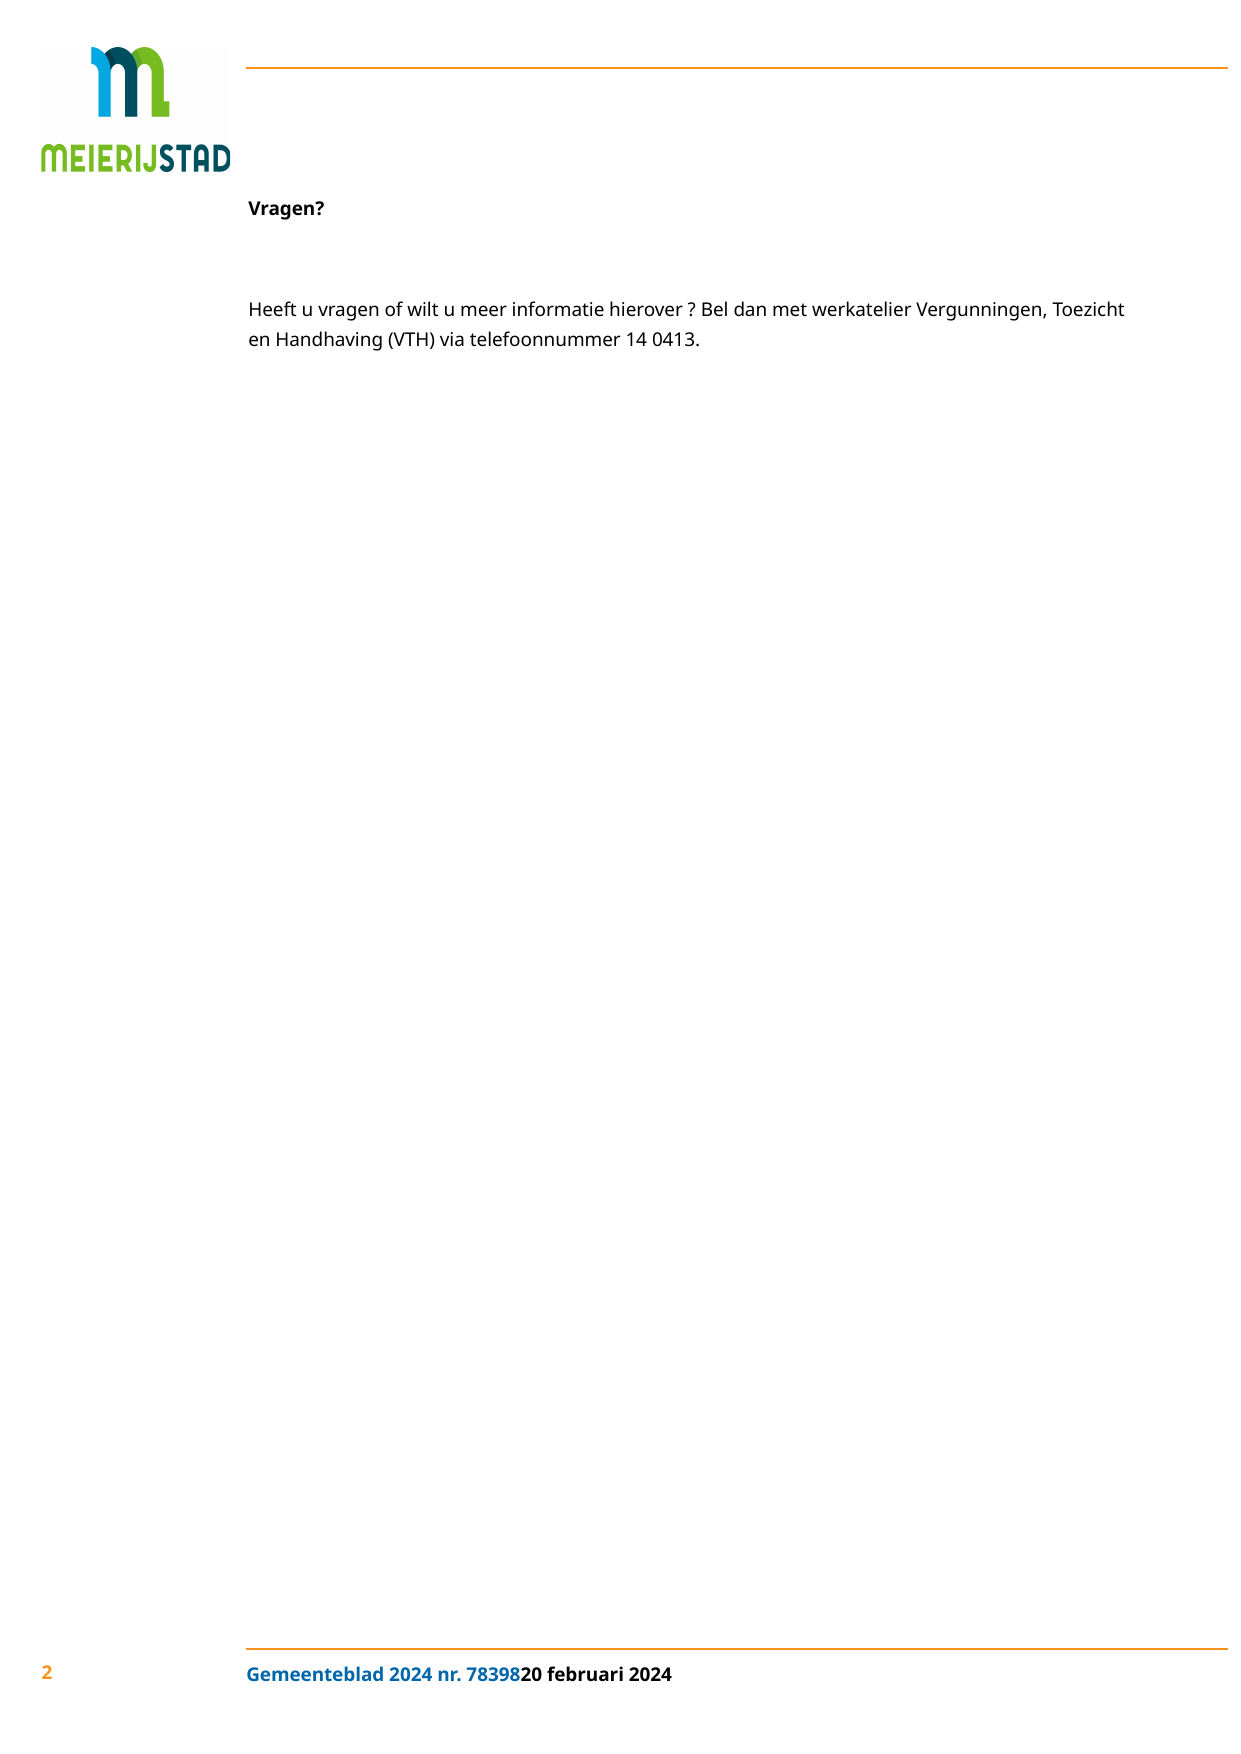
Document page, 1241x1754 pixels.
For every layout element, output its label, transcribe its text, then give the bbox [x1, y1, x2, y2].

text Vragen? [248, 196, 1152, 221]
picture [41, 47, 231, 172]
text Heeft u vragen of wilt u meer informatie hierover ? Bel dan met werkatelier Vergunningen, Toezicht en Handhaving (VTH) via telefoonnummer 14 0413. [248, 296, 1152, 352]
